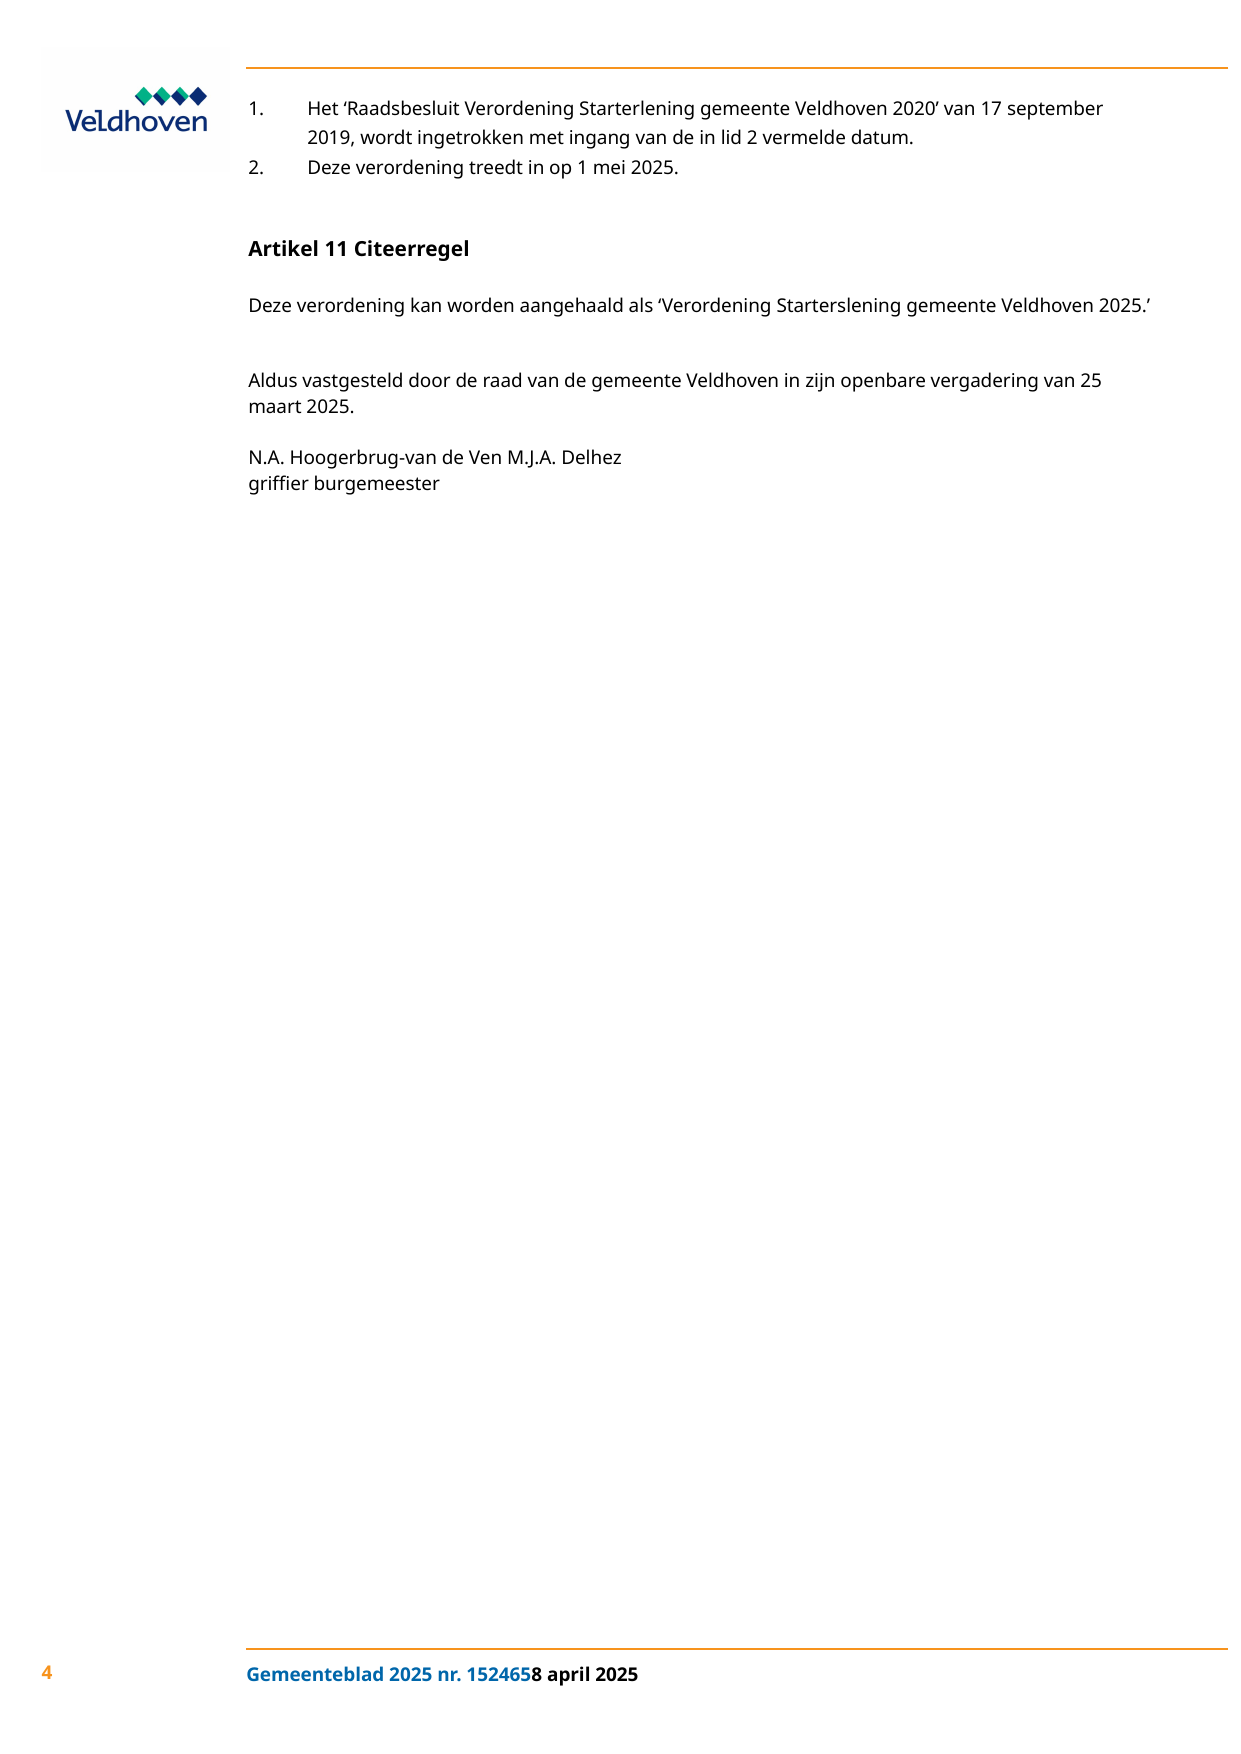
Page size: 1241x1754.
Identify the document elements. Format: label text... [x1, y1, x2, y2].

text Artikel 11 Citeerregel [248, 234, 1152, 262]
picture [41, 47, 231, 172]
list Deze verordening treedt in op 1 mei 2025. [248, 154, 1152, 180]
list Het ‘Raadsbesluit Verordening Starterlening gemeente Veldhoven 2020’ van 17 september 2019, wordt ingetrokken met ingang van de in lid 2 vermelde datum. [248, 95, 1152, 150]
text Aldus vastgesteld door de raad van de gemeente Veldhoven in zijn openbare vergadering van 25 maart 2025. [248, 367, 1152, 419]
text griffier burgemeester [248, 470, 1152, 496]
text N.A. Hoogerbrug-van de Ven M.J.A. Delhez [248, 444, 1152, 470]
text Deze verordening kan worden aangehaald als ‘Verordening Starterslening gemeente Veldhoven 2025.’ [248, 292, 1152, 318]
